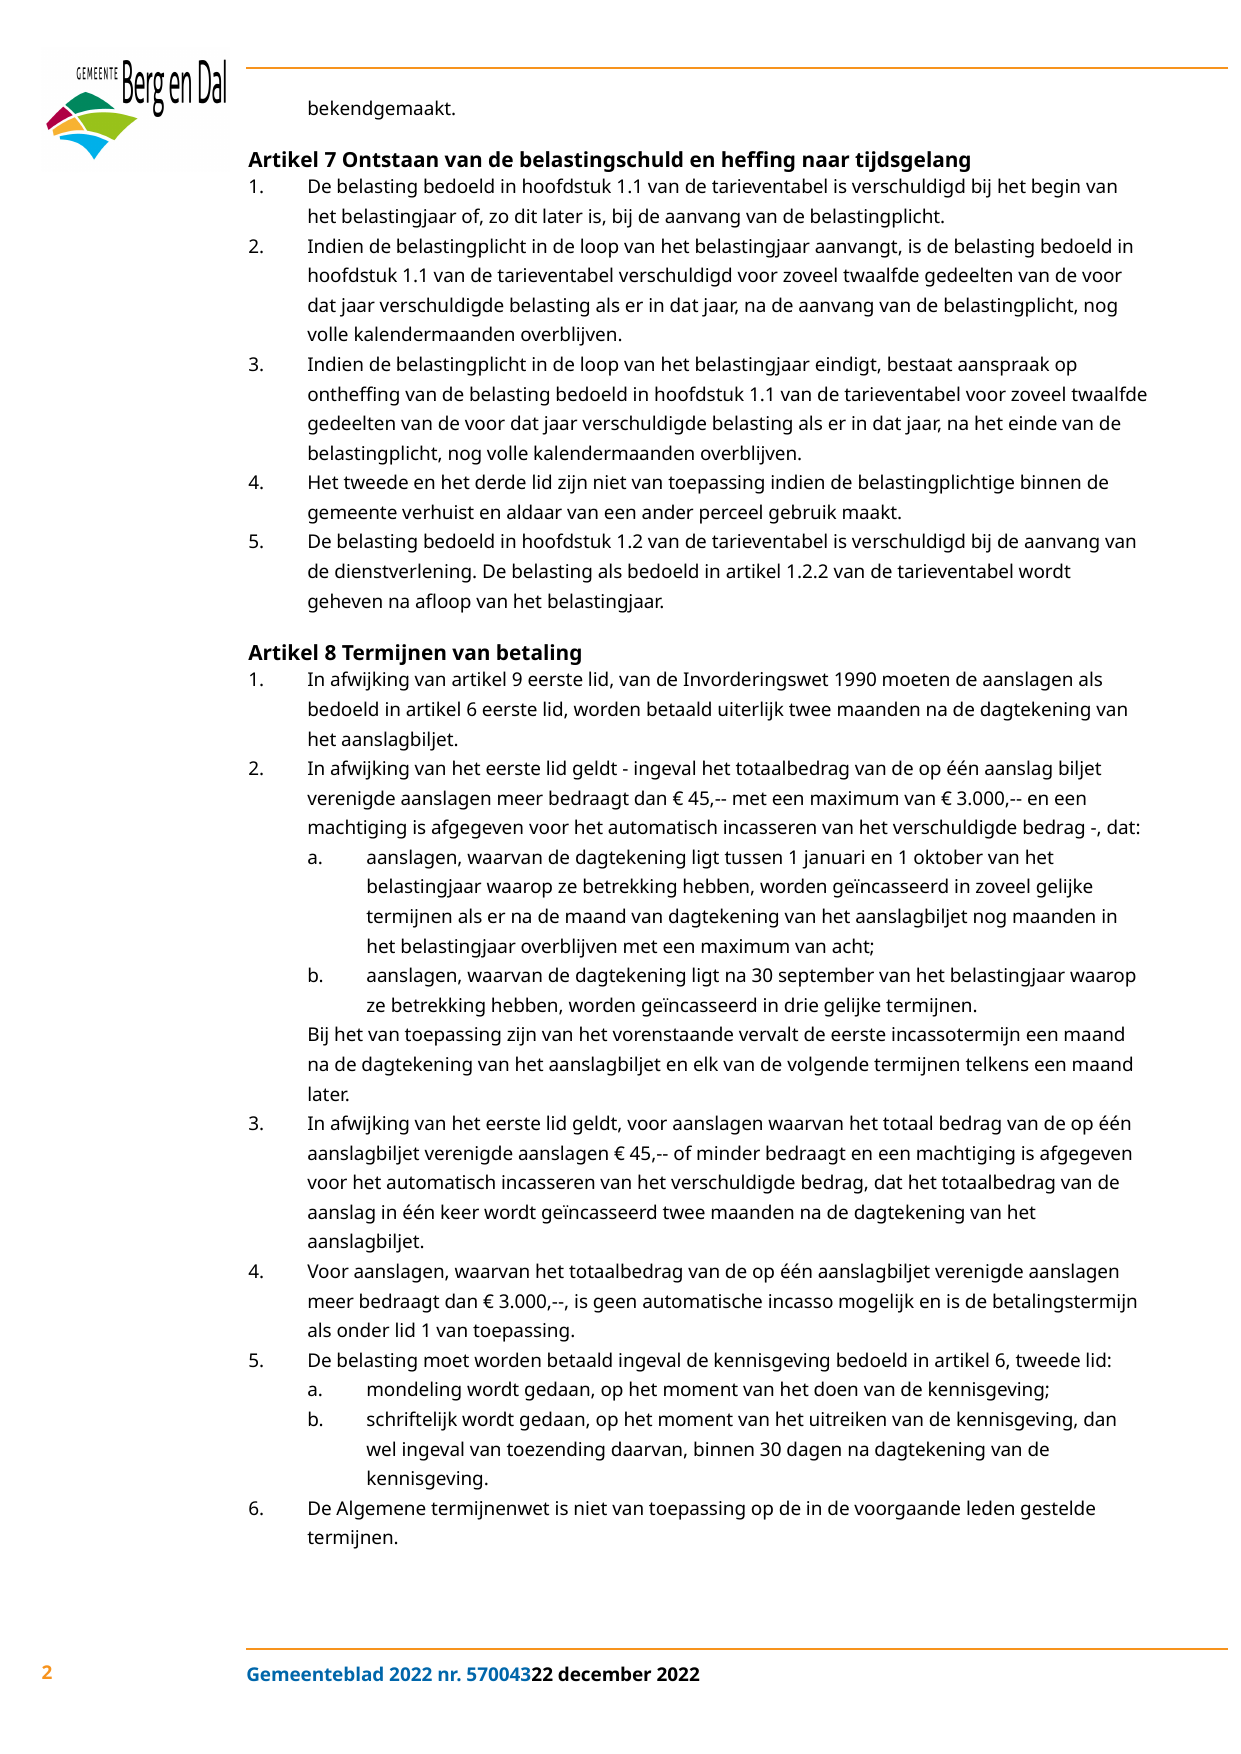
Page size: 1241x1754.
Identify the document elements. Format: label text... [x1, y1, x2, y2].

list Voor aanslagen, waarvan het totaalbedrag van de op één aanslagbiljet verenigde aanslagen meer bedraagt dan € 3.000,--, is geen automatische incasso mogelijk en is de betalingstermijn als onder lid 1 van toepassing. [248, 1258, 1152, 1343]
list schriftelijk wordt gedaan, op het moment van het uitreiken van de kennisgeving, dan wel ingeval van toezending daarvan, binnen 30 dagen na dagtekening van de kennisgeving. [307, 1406, 1152, 1491]
list De belasting moet worden betaald ingeval de kennisgeving bedoeld in artikel 6, tweede lid: [248, 1347, 1152, 1373]
list Indien de belastingplicht in de loop van het belastingjaar eindigt, bestaat aanspraak op ontheffing van de belasting bedoeld in hoofdstuk 1.1 van de tarieventabel voor zoveel twaalfde gedeelten van de voor dat jaar verschuldigde belasting als er in dat jaar, na het einde van de belastingplicht, nog volle kalendermaanden overblijven. [248, 351, 1152, 466]
list aanslagen, waarvan de dagtekening ligt na 30 september van het belastingjaar waarop ze betrekking hebben, worden geïncasseerd in drie gelijke termijnen. [307, 962, 1152, 1018]
list De belasting bedoeld in hoofdstuk 1.2 van de tarieventabel is verschuldigd bij de aanvang van de dienstverlening. De belasting als bedoeld in artikel 1.2.2 van de tarieventabel wordt geheven na afloop van het belastingjaar. [248, 529, 1152, 613]
list Het tweede en het derde lid zijn niet van toepassing indien de belastingplichtige binnen de gemeente verhuist en aldaar van een ander perceel gebruik maakt. [248, 469, 1152, 525]
list Bij het van toepassing zijn van het vorenstaande vervalt de eerste incassotermijn een maand na de dagtekening van het aanslagbiljet en elk van de volgende termijnen telkens een maand later. [248, 1022, 1152, 1107]
text Artikel 8 Termijnen van betaling [248, 638, 1152, 667]
list De Algemene termijnenwet is niet van toepassing op de in de voorgaande leden gestelde termijnen. [248, 1495, 1152, 1550]
list In afwijking van het eerste lid geldt - ingeval het totaalbedrag van de op één aanslag biljet verenigde aanslagen meer bedraagt dan € 45,-- met een maximum van € 3.000,-- en een machtiging is afgegeven voor het automatisch incasseren van het verschuldigde bedrag -, dat: [248, 755, 1152, 840]
list mondeling wordt gedaan, op het moment van het doen van de kennisgeving; [307, 1377, 1152, 1402]
text Artikel 7 Ontstaan van de belastingschuld en heffing naar tijdsgelang [248, 145, 1152, 174]
list In afwijking van het eerste lid geldt, voor aanslagen waarvan het totaal bedrag van de op één aanslagbiljet verenigde aanslagen € 45,-- of minder bedraagt en een machtiging is afgegeven voor het automatisch incasseren van het verschuldigde bedrag, dat het totaalbedrag van de aanslag in één keer wordt geïncasseerd twee maanden na de dagtekening van het aanslagbiljet. [248, 1110, 1152, 1254]
list Indien de belastingplicht in de loop van het belastingjaar aanvangt, is de belasting bedoeld in hoofdstuk 1.1 van de tarieventabel verschuldigd voor zoveel twaalfde gedeelten van de voor dat jaar verschuldigde belasting als er in dat jaar, na de aanvang van de belastingplicht, nog volle kalendermaanden overblijven. [248, 233, 1152, 347]
list De belasting bedoeld in hoofdstuk 1.1 van de tarieventabel is verschuldigd bij het begin van het belastingjaar of, zo dit later is, bij de aanvang van de belastingplicht. [248, 174, 1152, 229]
picture [41, 47, 231, 172]
list aanslagen, waarvan de dagtekening ligt tussen 1 januari en 1 oktober van het belastingjaar waarop ze betrekking hebben, worden geïncasseerd in zoveel gelijke termijnen als er na de maand van dagtekening van het aanslagbiljet nog maanden in het belastingjaar overblijven met een maximum van acht; [307, 844, 1152, 959]
list In afwijking van artikel 9 eerste lid, van de Invorderingswet 1990 moeten de aanslagen als bedoeld in artikel 6 eerste lid, worden betaald uiterlijk twee maanden na de dagtekening van het aanslagbiljet. [248, 667, 1152, 752]
list bekendgemaakt. [248, 95, 1152, 121]
